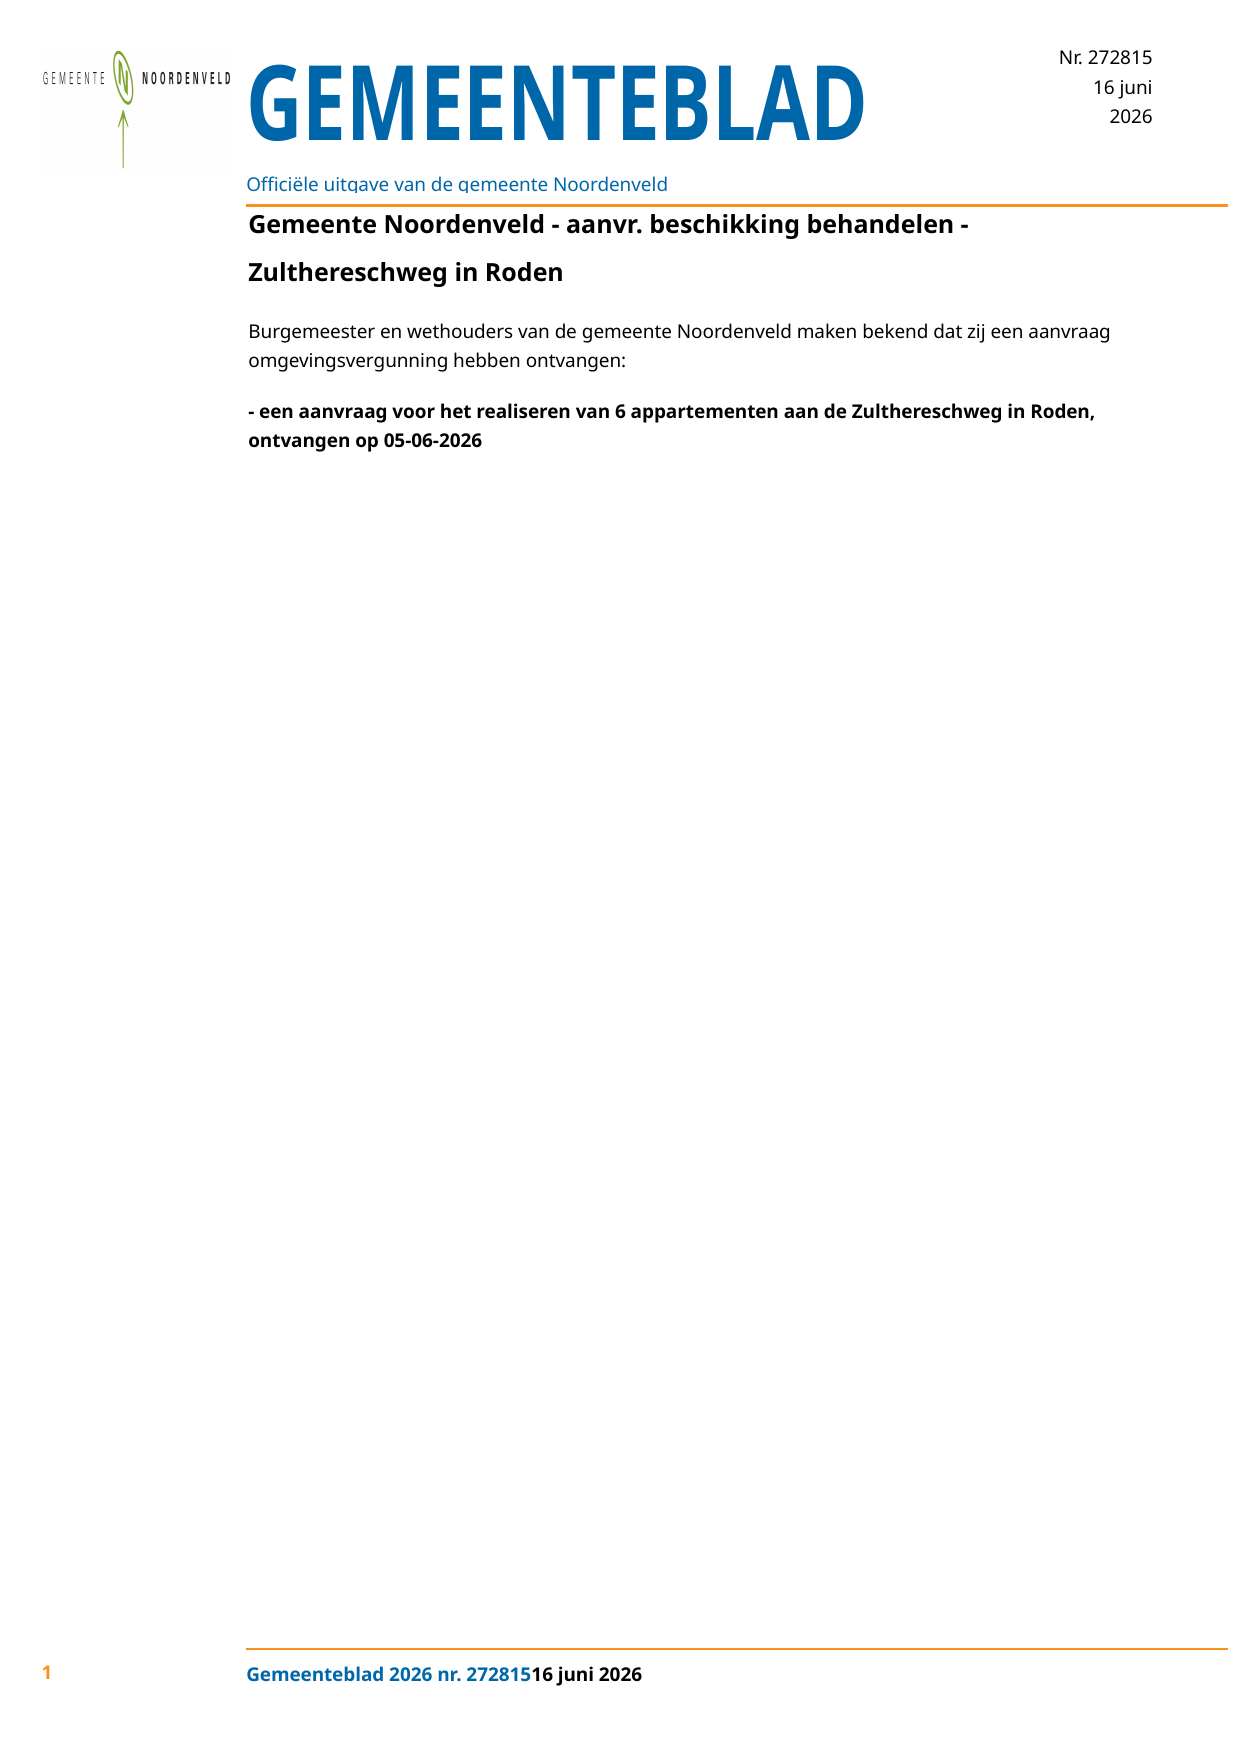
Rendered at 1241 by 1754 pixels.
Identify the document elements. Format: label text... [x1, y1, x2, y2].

text - een aanvraag voor het realiseren van 6 appartementen aan de Zulthereschweg in Roden, ontvangen op 05-06-2026 [248, 398, 1152, 453]
text Burgemeester en wethouders van de gemeente Noordenveld maken bekend dat zij een aanvraag omgevingsvergunning hebben ontvangen: [248, 318, 1152, 373]
picture [41, 47, 231, 172]
text Gemeente Noordenveld - aanvr. beschikking behandelen - Zulthereschweg in Roden [248, 207, 1152, 288]
